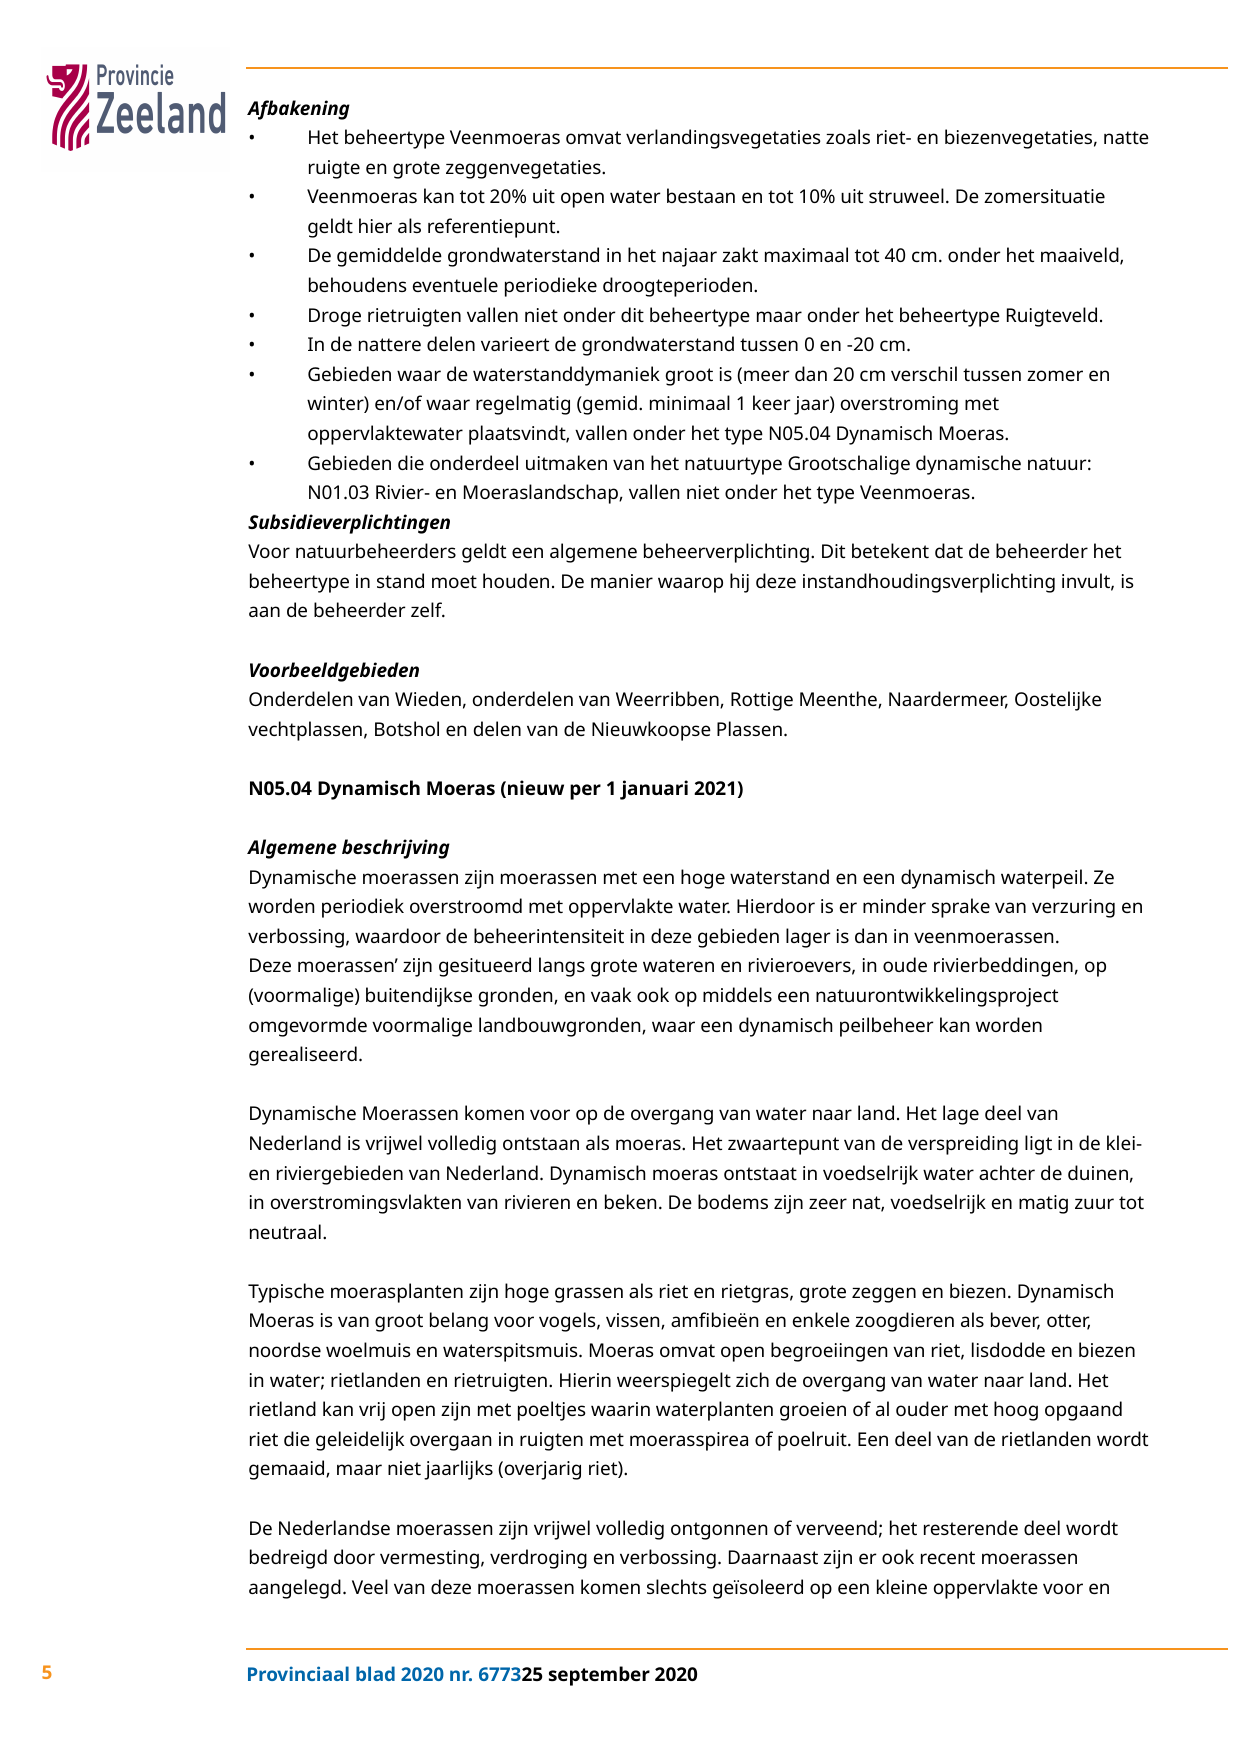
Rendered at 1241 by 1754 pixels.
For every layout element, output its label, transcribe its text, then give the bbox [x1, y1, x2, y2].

text Dynamische Moerassen komen voor op de overgang van water naar land. Het lage deel van Nederland is vrijwel volledig ontstaan als moeras. Het zwaartepunt van de verspreiding ligt in de klei- en riviergebieden van Nederland. Dynamisch moeras ontstaat in voedselrijk water achter de duinen, in overstromingsvlakten van rivieren en beken. De bodems zijn zeer nat, voedselrijk en matig zuur tot neutraal. [248, 1101, 1152, 1245]
text Typische moerasplanten zijn hoge grassen als riet en rietgras, grote zeggen en biezen. Dynamisch Moeras is van groot belang voor vogels, vissen, amfibieën en enkele zoogdieren als bever, otter, noordse woelmuis en waterspitsmuis. Moeras omvat open begroeiingen van riet, lisdodde en biezen in water; rietlanden en rietruigten. Hierin weerspiegelt zich de overgang van water naar land. Het rietland kan vrij open zijn met poeltjes waarin waterplanten groeien of al ouder met hoog opgaand riet die geleidelijk overgaan in ruigten met moerasspirea of poelruit. Een deel van de rietlanden wordt gemaaid, maar niet jaarlijks (overjarig riet). [248, 1278, 1152, 1481]
text Onderdelen van Wieden, onderdelen van Weerribben, Rottige Meenthe, Naardermeer, Oostelijke vechtplassen, Botshol en delen van de Nieuwkoopse Plassen. [248, 686, 1152, 742]
list Droge rietruigten vallen niet onder dit beheertype maar onder het beheertype Ruigteveld. [248, 302, 1152, 328]
text Deze moerassen’ zijn gesitueerd langs grote wateren en rivieroevers, in oude rivierbeddingen, op (voormalige) buitendijkse gronden, en vaak ook op middels een natuurontwikkelingsproject omgevormde voormalige landbouwgronden, waar een dynamisch peilbeheer kan worden gerealiseerd. [248, 953, 1152, 1067]
text Algemene beschrijving [248, 834, 1152, 860]
list Het beheertype Veenmoeras omvat verlandingsvegetaties zoals riet- en biezenvegetaties, natte ruigte en grote zeggenvegetaties. [248, 124, 1152, 180]
text Voor natuurbeheerders geldt een algemene beheerverplichting. Dit betekent dat de beheerder het beheertype in stand moet houden. De manier waarop hij deze instandhoudingsverplichting invult, is aan de beheerder zelf. [248, 538, 1152, 623]
list Veenmoeras kan tot 20% uit open water bestaan en tot 10% uit struweel. De zomersituatie geldt hier als referentiepunt. [248, 183, 1152, 239]
text Afbakening [248, 95, 1152, 121]
list De gemiddelde grondwaterstand in het najaar zakt maximaal tot 40 cm. onder het maaiveld, behoudens eventuele periodieke droogteperioden. [248, 243, 1152, 298]
picture [41, 47, 231, 172]
text N05.04 Dynamisch Moeras (nieuw per 1 januari 2021) [248, 775, 1152, 801]
text Voorbeeldgebieden [248, 657, 1152, 683]
list Gebieden waar de waterstanddymaniek groot is (meer dan 20 cm verschil tussen zomer en winter) en/of waar regelmatig (gemid. minimaal 1 keer jaar) overstroming met oppervlaktewater plaatsvindt, vallen onder het type N05.04 Dynamisch Moeras. [248, 361, 1152, 446]
list In de nattere delen varieert de grondwaterstand tussen 0 en -20 cm. [248, 331, 1152, 357]
text De Nederlandse moerassen zijn vrijwel volledig ontgonnen of verveend; het resterende deel wordt bedreigd door vermesting, verdroging en verbossing. Daarnaast zijn er ook recent moerassen aangelegd. Veel van deze moerassen komen slechts geïsoleerd op een kleine oppervlakte voor en [248, 1515, 1152, 1600]
text Subsidieverplichtingen [248, 509, 1152, 535]
list Gebieden die onderdeel uitmaken van het natuurtype Grootschalige dynamische natuur: N01.03 Rivier- en Moeraslandschap, vallen niet onder het type Veenmoeras. [248, 450, 1152, 505]
text Dynamische moerassen zijn moerassen met een hoge waterstand en een dynamisch waterpeil. Ze worden periodiek overstroomd met oppervlakte water. Hierdoor is er minder sprake van verzuring en verbossing, waardoor de beheerintensiteit in deze gebieden lager is dan in veenmoerassen. [248, 864, 1152, 949]
